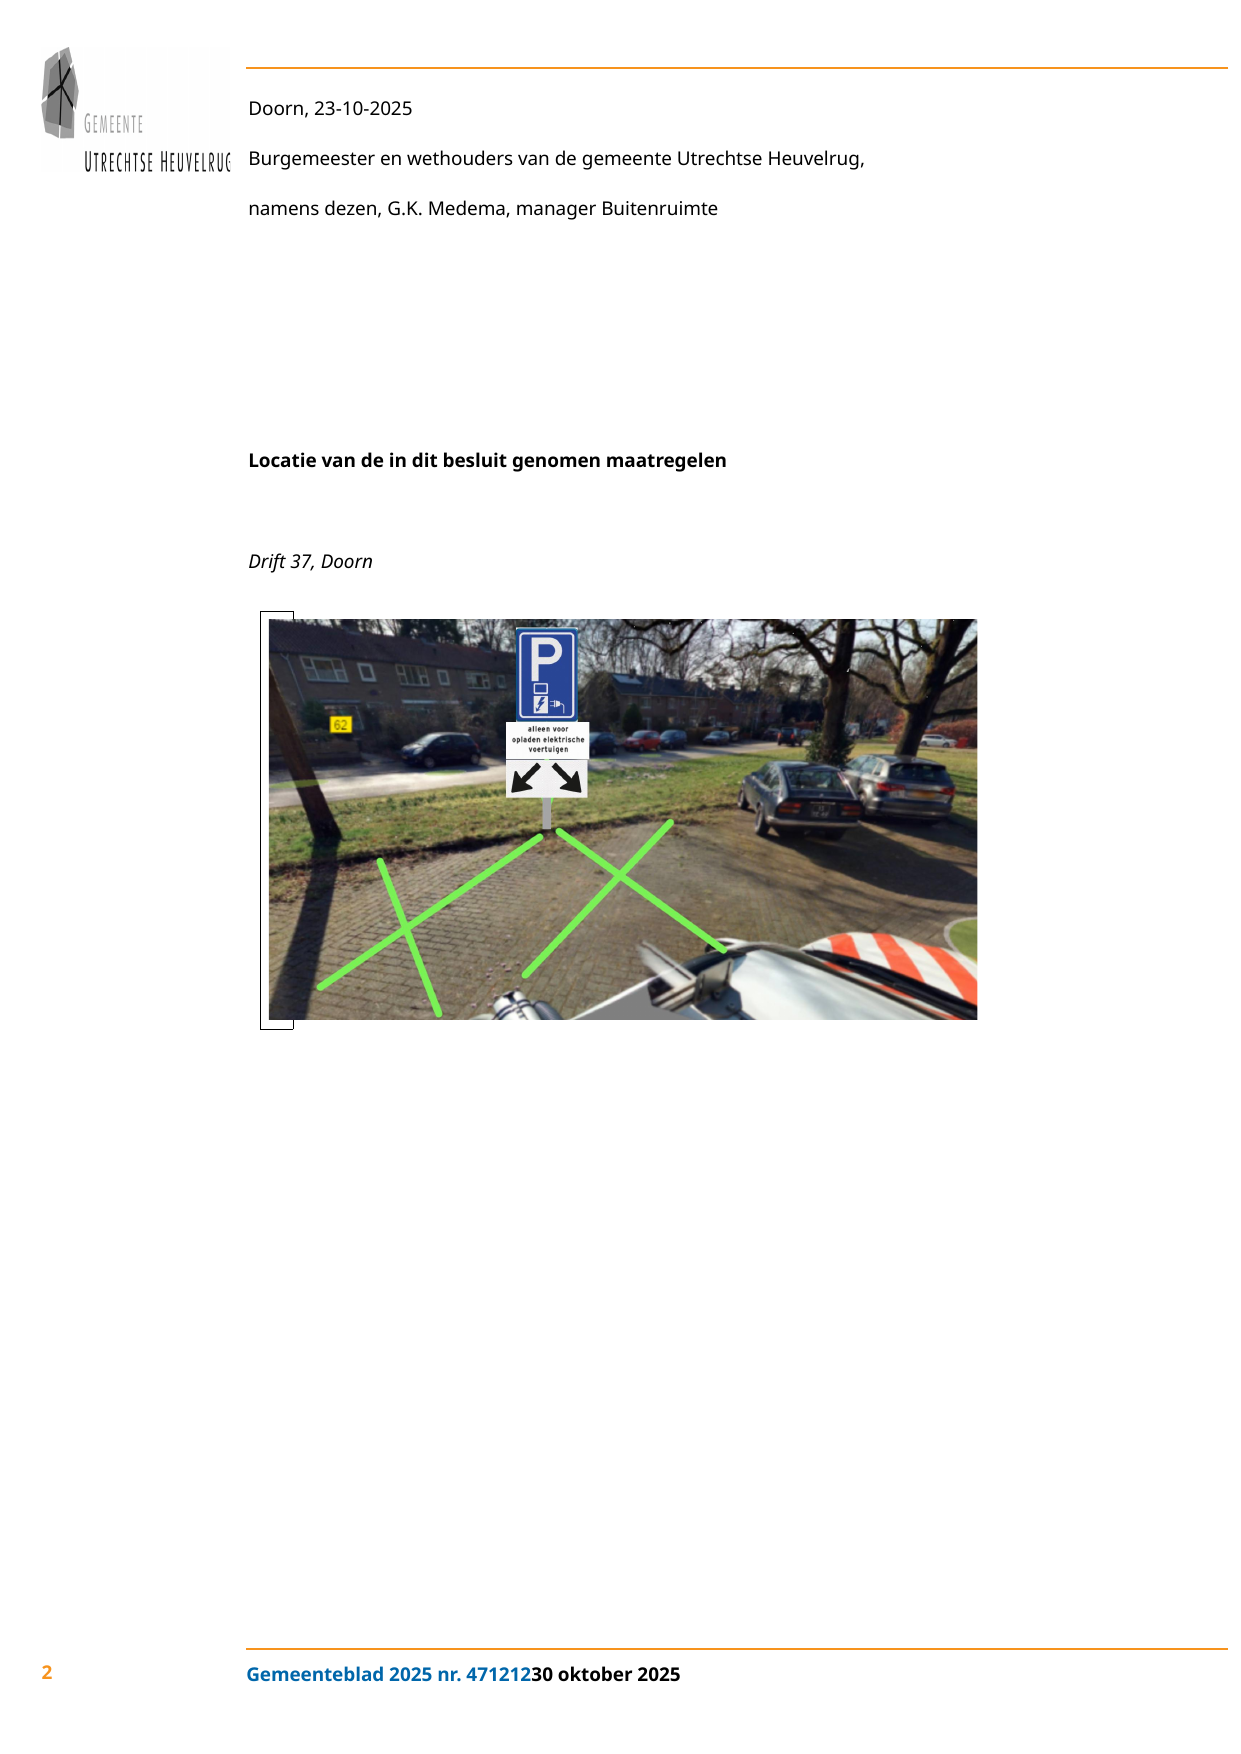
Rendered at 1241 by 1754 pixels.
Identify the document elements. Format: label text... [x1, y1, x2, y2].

text Drift 37, Doorn [248, 548, 1152, 574]
picture [268, 619, 978, 1020]
text Burgemeester en wethouders van de gemeente Utrechtse Heuvelrug, [248, 145, 1152, 171]
text namens dezen, G.K. Medema, manager Buitenruimte [248, 196, 1152, 221]
text Locatie van de in dit besluit genomen maatregelen [248, 448, 1152, 473]
text Doorn, 23-10-2025 [248, 95, 1152, 121]
picture [41, 47, 231, 172]
